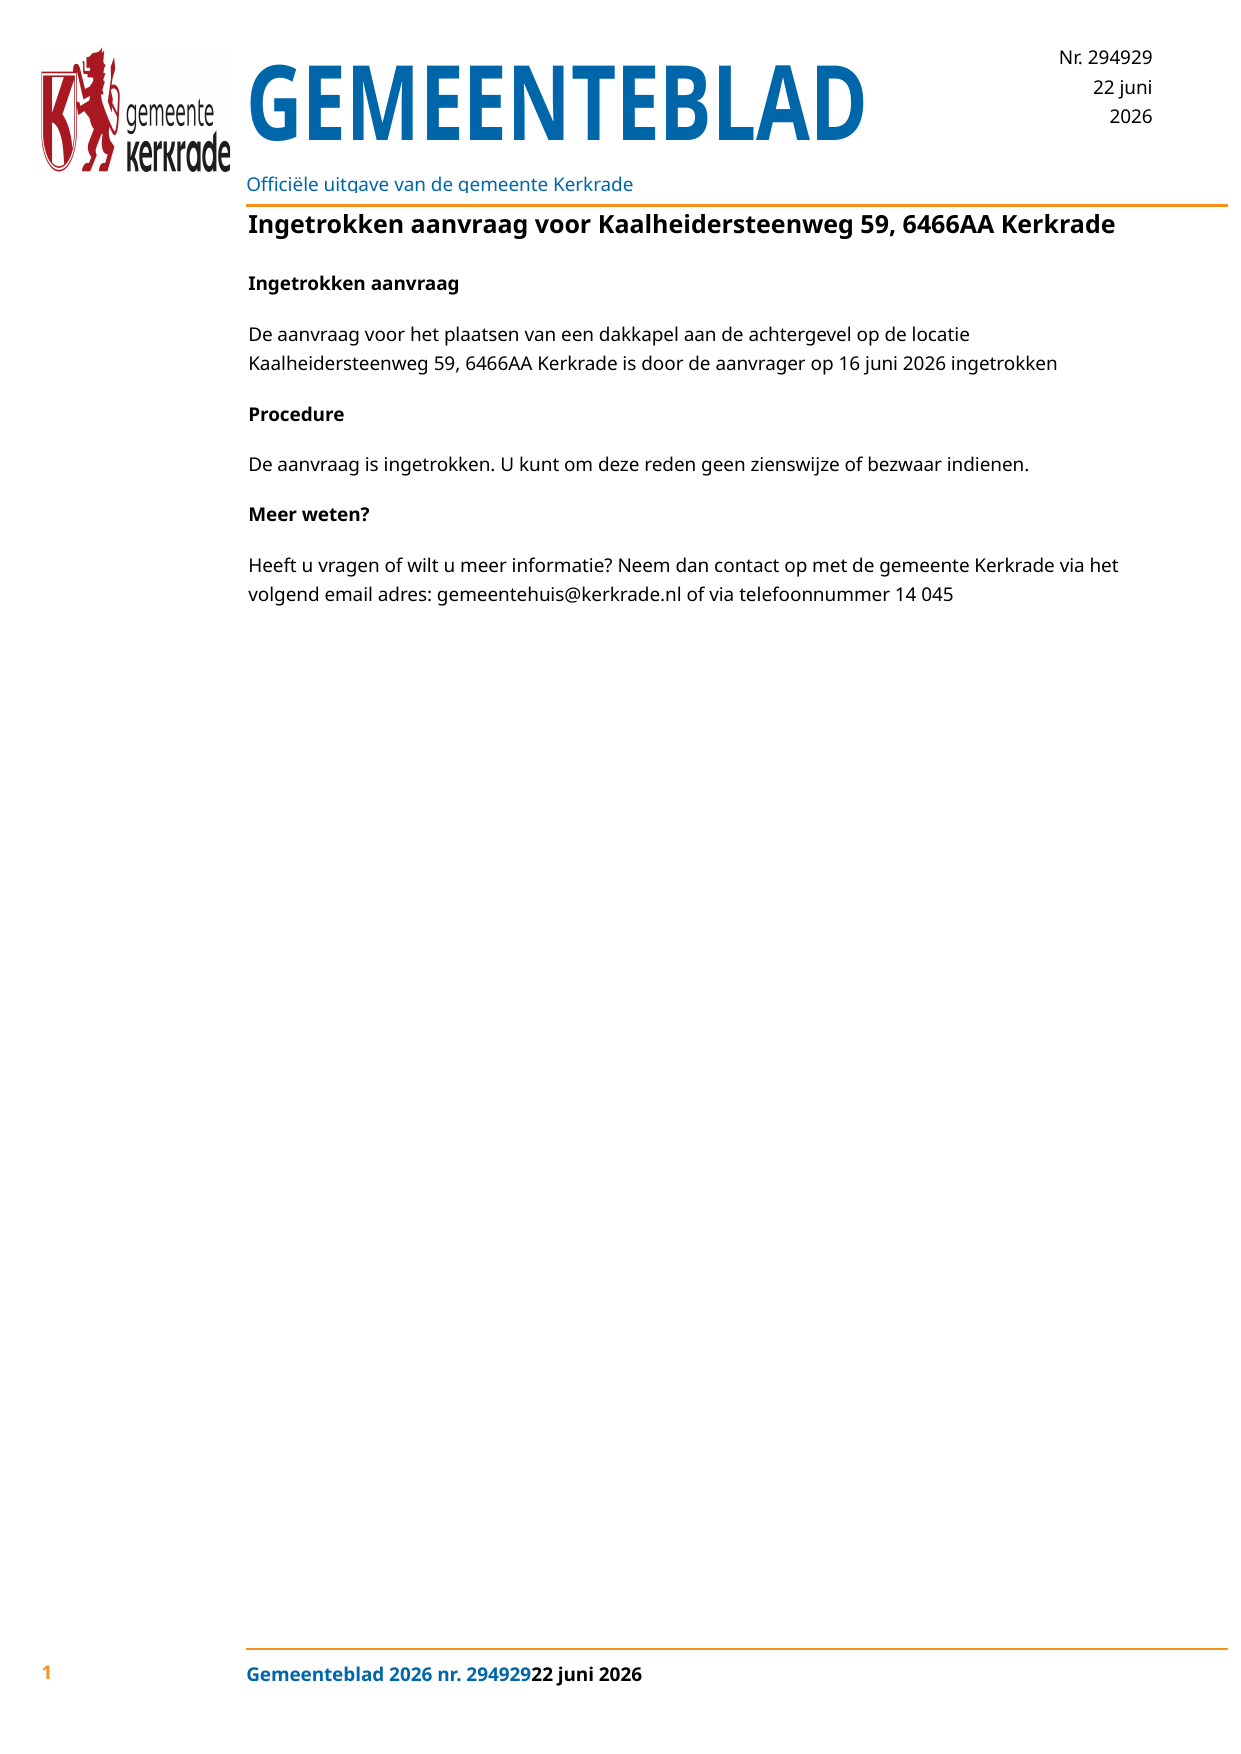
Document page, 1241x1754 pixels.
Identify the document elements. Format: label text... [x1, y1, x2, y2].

text De aanvraag is ingetrokken. U kunt om deze reden geen zienswijze of bezwaar indienen. [248, 451, 1152, 477]
text De aanvraag voor het plaatsen van een dakkapel aan de achtergevel op de locatie Kaalheidersteenweg 59, 6466AA Kerkrade is door de aanvrager op 16 juni 2026 ingetrokken [248, 321, 1152, 376]
text Meer weten? [248, 502, 1152, 527]
text Ingetrokken aanvraag voor Kaalheidersteenweg 59, 6466AA Kerkrade [248, 207, 1152, 241]
text Ingetrokken aanvraag [248, 270, 1152, 296]
picture [41, 47, 231, 172]
text Heeft u vragen of wilt u meer informatie? Neem dan contact op met de gemeente Kerkrade via het volgend email adres: gemeentehuis@kerkrade.nl of via telefoonnummer 14 045 [248, 552, 1152, 607]
text Procedure [248, 401, 1152, 426]
